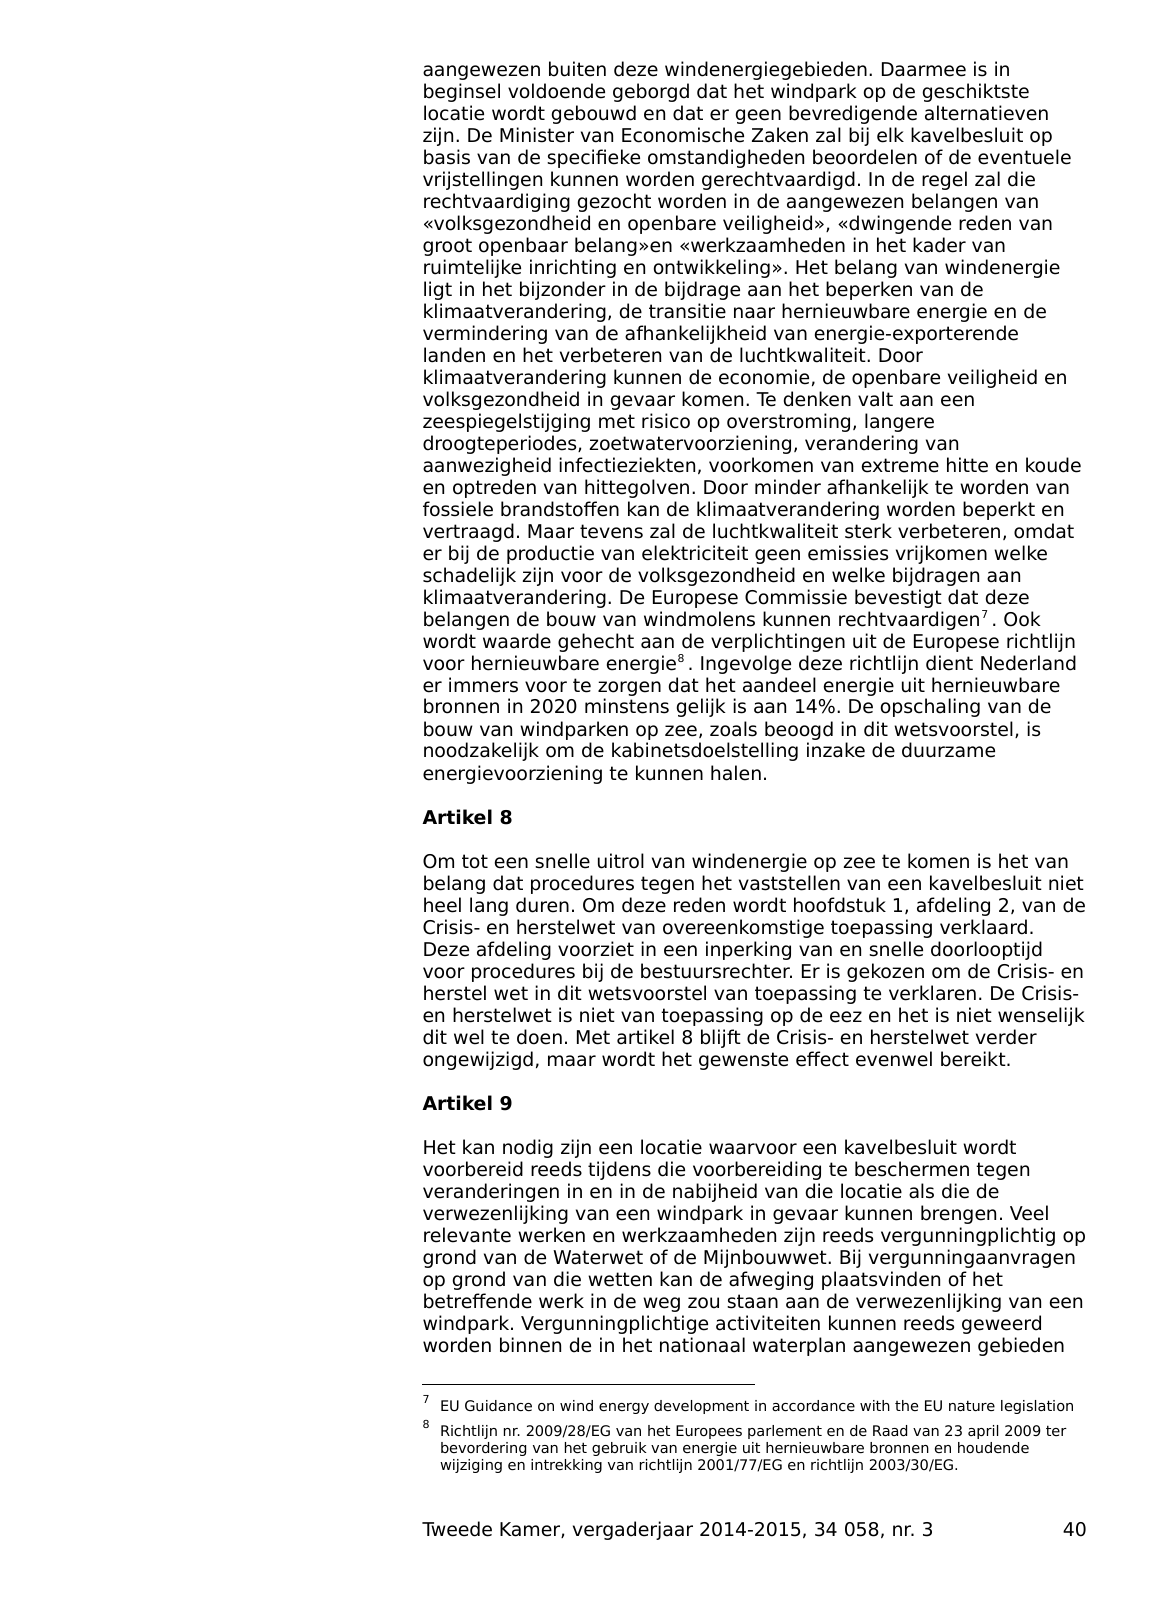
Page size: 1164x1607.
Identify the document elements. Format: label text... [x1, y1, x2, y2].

subtitle Artikel 9 [422, 1093, 1087, 1115]
text Het kan nodig zijn een locatie waarvoor een kavelbesluit wordt voorbereid reeds tijdens die voorbereiding te beschermen tegen veranderingen in en in de nabijheid van die locatie als die de verwezenlijking van een windpark in gevaar kunnen brengen. Veel relevante werken en werkzaamheden zijn reeds vergunningplichtig op grond van de Waterwet of de Mijnbouwwet. Bij vergunningaanvragen op grond van die wetten kan de afweging plaatsvinden of het betreffende werk in de weg zou staan aan de verwezenlijking van een windpark. Vergunningplichtige activiteiten kunnen reeds geweerd worden binnen de in het nationaal waterplan aangewezen gebieden [422, 1137, 1087, 1357]
text aangewezen buiten deze windenergiegebieden. Daarmee is in beginsel voldoende geborgd dat het windpark op de geschiktste locatie wordt gebouwd en dat er geen bevredigende alternatieven zijn. De Minister van Economische Zaken zal bij elk kavelbesluit op basis van de specifieke omstandigheden beoordelen of de eventuele vrijstellingen kunnen worden gerechtvaardigd. In de regel zal die rechtvaardiging gezocht worden in de aangewezen belangen van «volksgezondheid en openbare veiligheid», «dwingende reden van groot openbaar belang»en «werkzaamheden in het kader van ruimtelijke inrichting en ontwikkeling». Het belang van windenergie ligt in het bijzonder in de bijdrage aan het beperken van de klimaatverandering, de transitie naar hernieuwbare energie en de vermindering van de afhankelijkheid van energie-exporterende landen en het verbeteren van de luchtkwaliteit. Door klimaatverandering kunnen de economie, de openbare veiligheid en volksgezondheid in gevaar komen. Te denken valt aan een zeespiegelstijging met risico op overstroming, langere droogteperiodes, zoetwatervoorziening, verandering van aanwezigheid infectieziekten, voorkomen van extreme hitte en koude en optreden van hittegolven. Door minder afhankelijk te worden van fossiele brandstoffen kan de klimaatverandering worden beperkt en vertraagd. Maar tevens zal de luchtkwaliteit sterk verbeteren, omdat er bij de productie van elektriciteit geen emissies vrijkomen welke schadelijk zijn voor de volksgezondheid en welke bijdragen aan klimaatverandering. De Europese Commissie bevestigt dat deze belangen de bouw van windmolens kunnen rechtvaardigen. Ook wordt waarde gehecht aan de verplichtingen uit de Europese richtlijn voor hernieuwbare energie. Ingevolge deze richtlijn dient Nederland er immers voor te zorgen dat het aandeel energie uit hernieuwbare bronnen in 2020 minstens gelijk is aan 14%. De opschaling van de bouw van windparken op zee, zoals beoogd in dit wetsvoorstel, is noodzakelijk om de kabinetsdoelstelling inzake de duurzame energievoorziening te kunnen halen. [422, 59, 1087, 784]
text Om tot een snelle uitrol van windenergie op zee te komen is het van belang dat procedures tegen het vaststellen van een kavelbesluit niet heel lang duren. Om deze reden wordt hoofdstuk 1, afdeling 2, van de Crisis- en herstelwet van overeenkomstige toepassing verklaard. Deze afdeling voorziet in een inperking van en snelle doorlooptijd voor procedures bij de bestuursrechter. Er is gekozen om de Crisis- en herstel wet in dit wetsvoorstel van toepassing te verklaren. De Crisis- en herstelwet is niet van toepassing op de eez en het is niet wenselijk dit wel te doen. Met artikel 8 blijft de Crisis- en herstelwet verder ongewijzigd, maar wordt het gewenste effect evenwel bereikt. [422, 851, 1087, 1071]
text Richtlijn nr. 2009/28/EG van het Europees parlement en de Raad van 23 april 2009 ter bevordering van het gebruik van energie uit hernieuwbare bronnen en houdende wijziging en intrekking van richtlijn 2001/77/EG en richtlijn 2003/30/EG. [422, 1418, 1087, 1474]
text EU Guidance on wind energy development in accordance with the EU nature legislation [422, 1393, 1087, 1416]
subtitle Artikel 8 [422, 807, 1087, 828]
